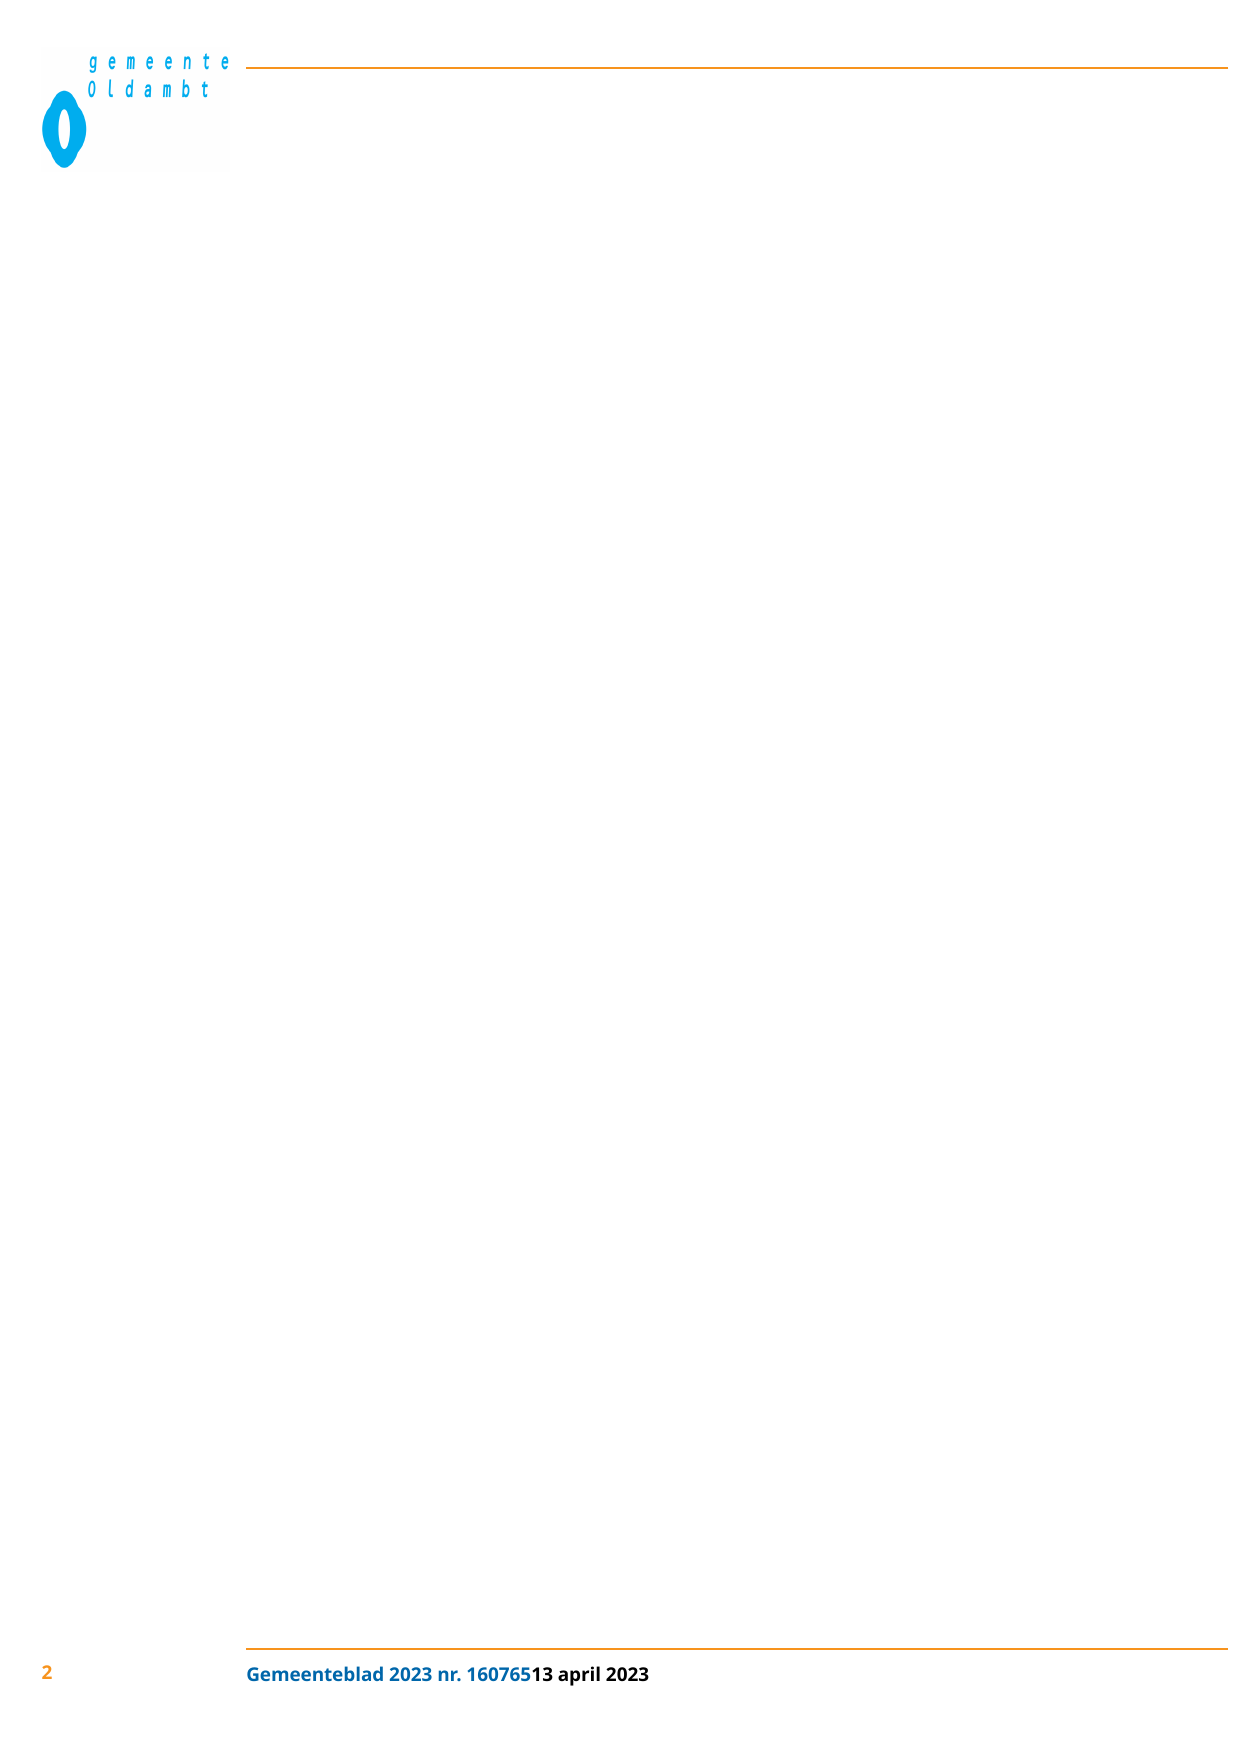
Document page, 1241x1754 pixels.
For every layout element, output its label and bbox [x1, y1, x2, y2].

picture [41, 47, 231, 172]
